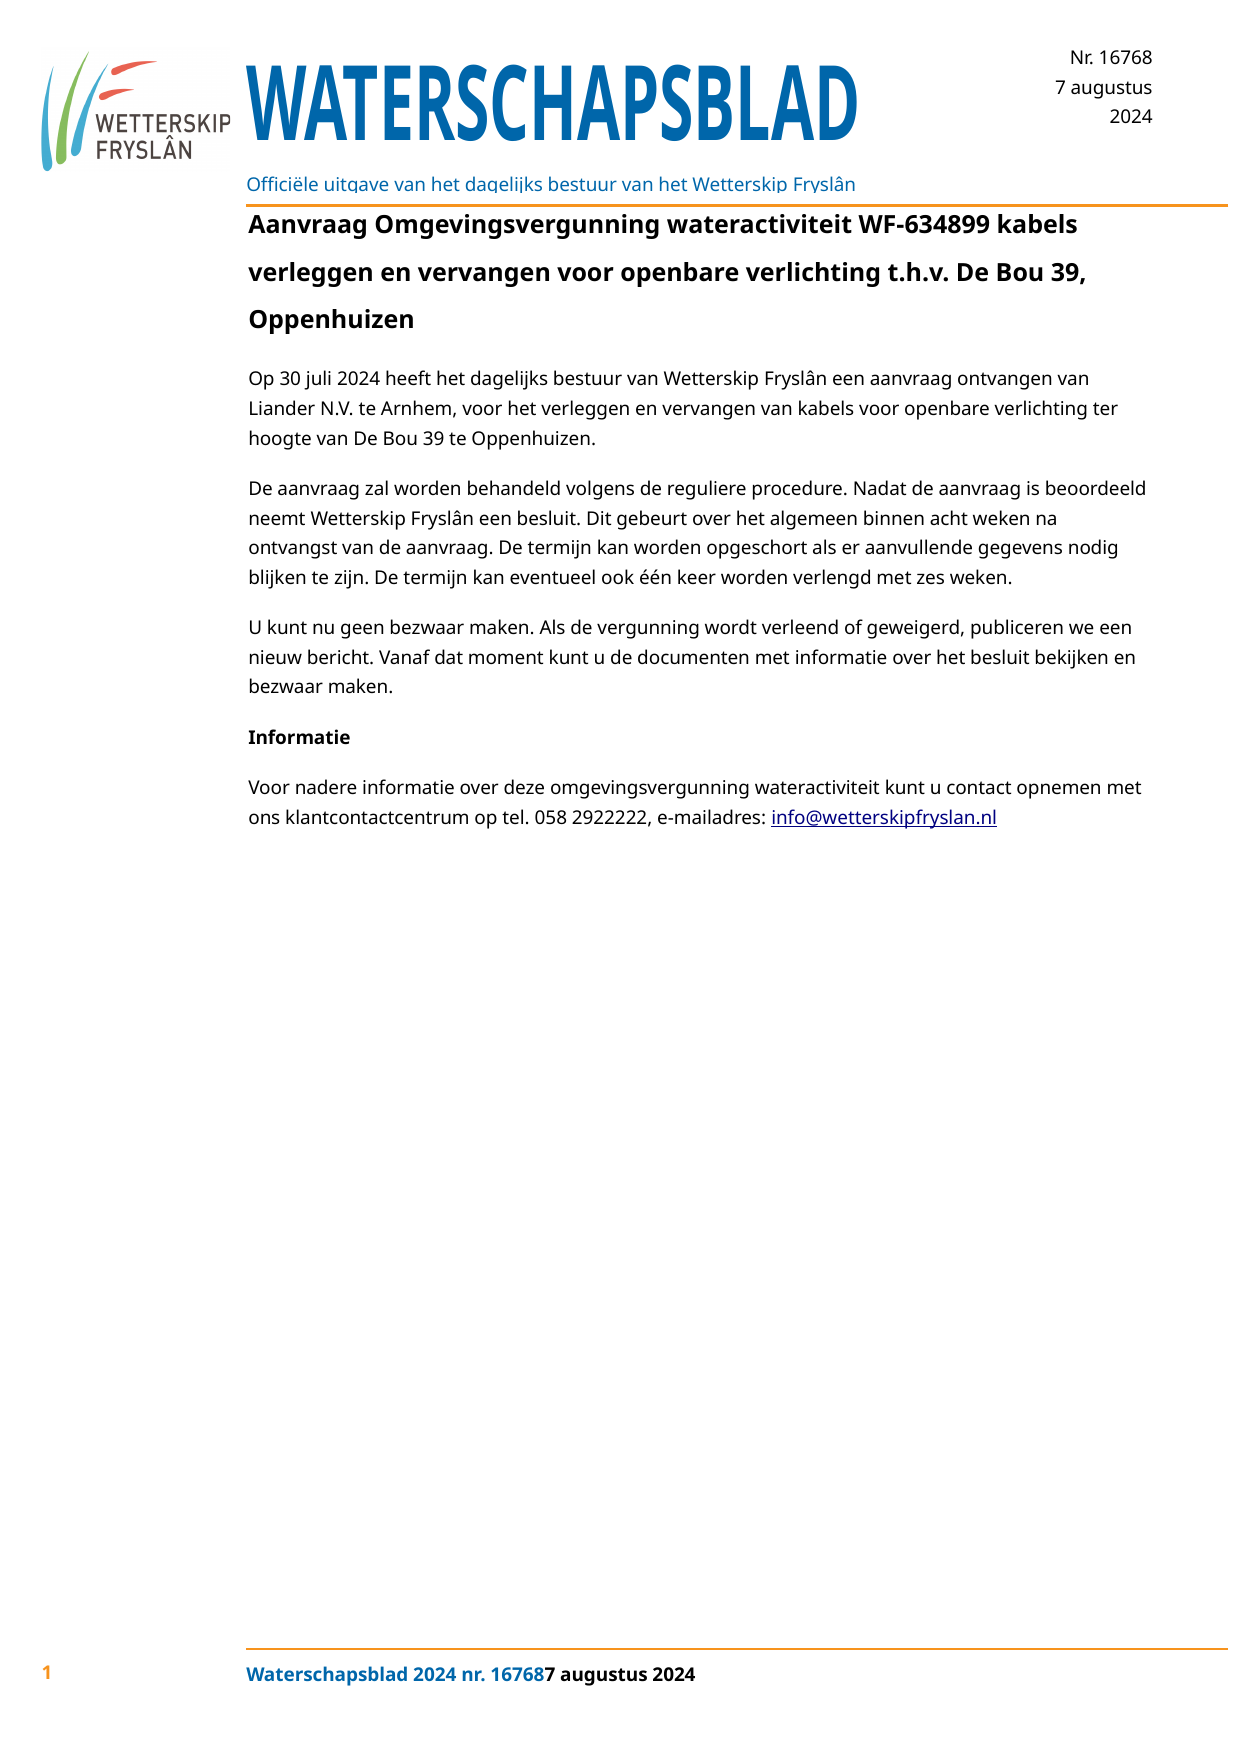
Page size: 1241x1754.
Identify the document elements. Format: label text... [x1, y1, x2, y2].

text Aanvraag Omgevingsvergunning wateractiviteit WF-634899 kabels verleggen en vervangen voor openbare verlichting t.h.v. De Bou 39, Oppenhuizen [248, 207, 1152, 336]
text Op 30 juli 2024 heeft het dagelijks bestuur van Wetterskip Fryslân een aanvraag ontvangen van Liander N.V. te Arnhem, voor het verleggen en vervangen van kabels voor openbare verlichting ter hoogte van De Bou 39 te Oppenhuizen. [248, 366, 1152, 450]
text U kunt nu geen bezwaar maken. Als de vergunning wordt verleend of geweigerd, publiceren we een nieuw bericht. Vanaf dat moment kunt u de documenten met informatie over het besluit bekijken en bezwaar maken. [248, 614, 1152, 699]
text Voor nadere informatie over deze omgevingsvergunning wateractiviteit kunt u contact opnemen met ons klantcontactcentrum op tel. 058 2922222, e-mailadres: info@wetterskipfryslan.nl [248, 774, 1152, 829]
text Informatie [248, 724, 1152, 749]
text De aanvraag zal worden behandeld volgens de reguliere procedure. Nadat de aanvraag is beoordeeld neemt Wetterskip Fryslân een besluit. Dit gebeurt over het algemeen binnen acht weken na ontvangst van de aanvraag. De termijn kan worden opgeschort als er aanvullende gegevens nodig blijken te zijn. De termijn kan eventueel ook één keer worden verlengd met zes weken. [248, 475, 1152, 589]
picture [41, 47, 231, 172]
